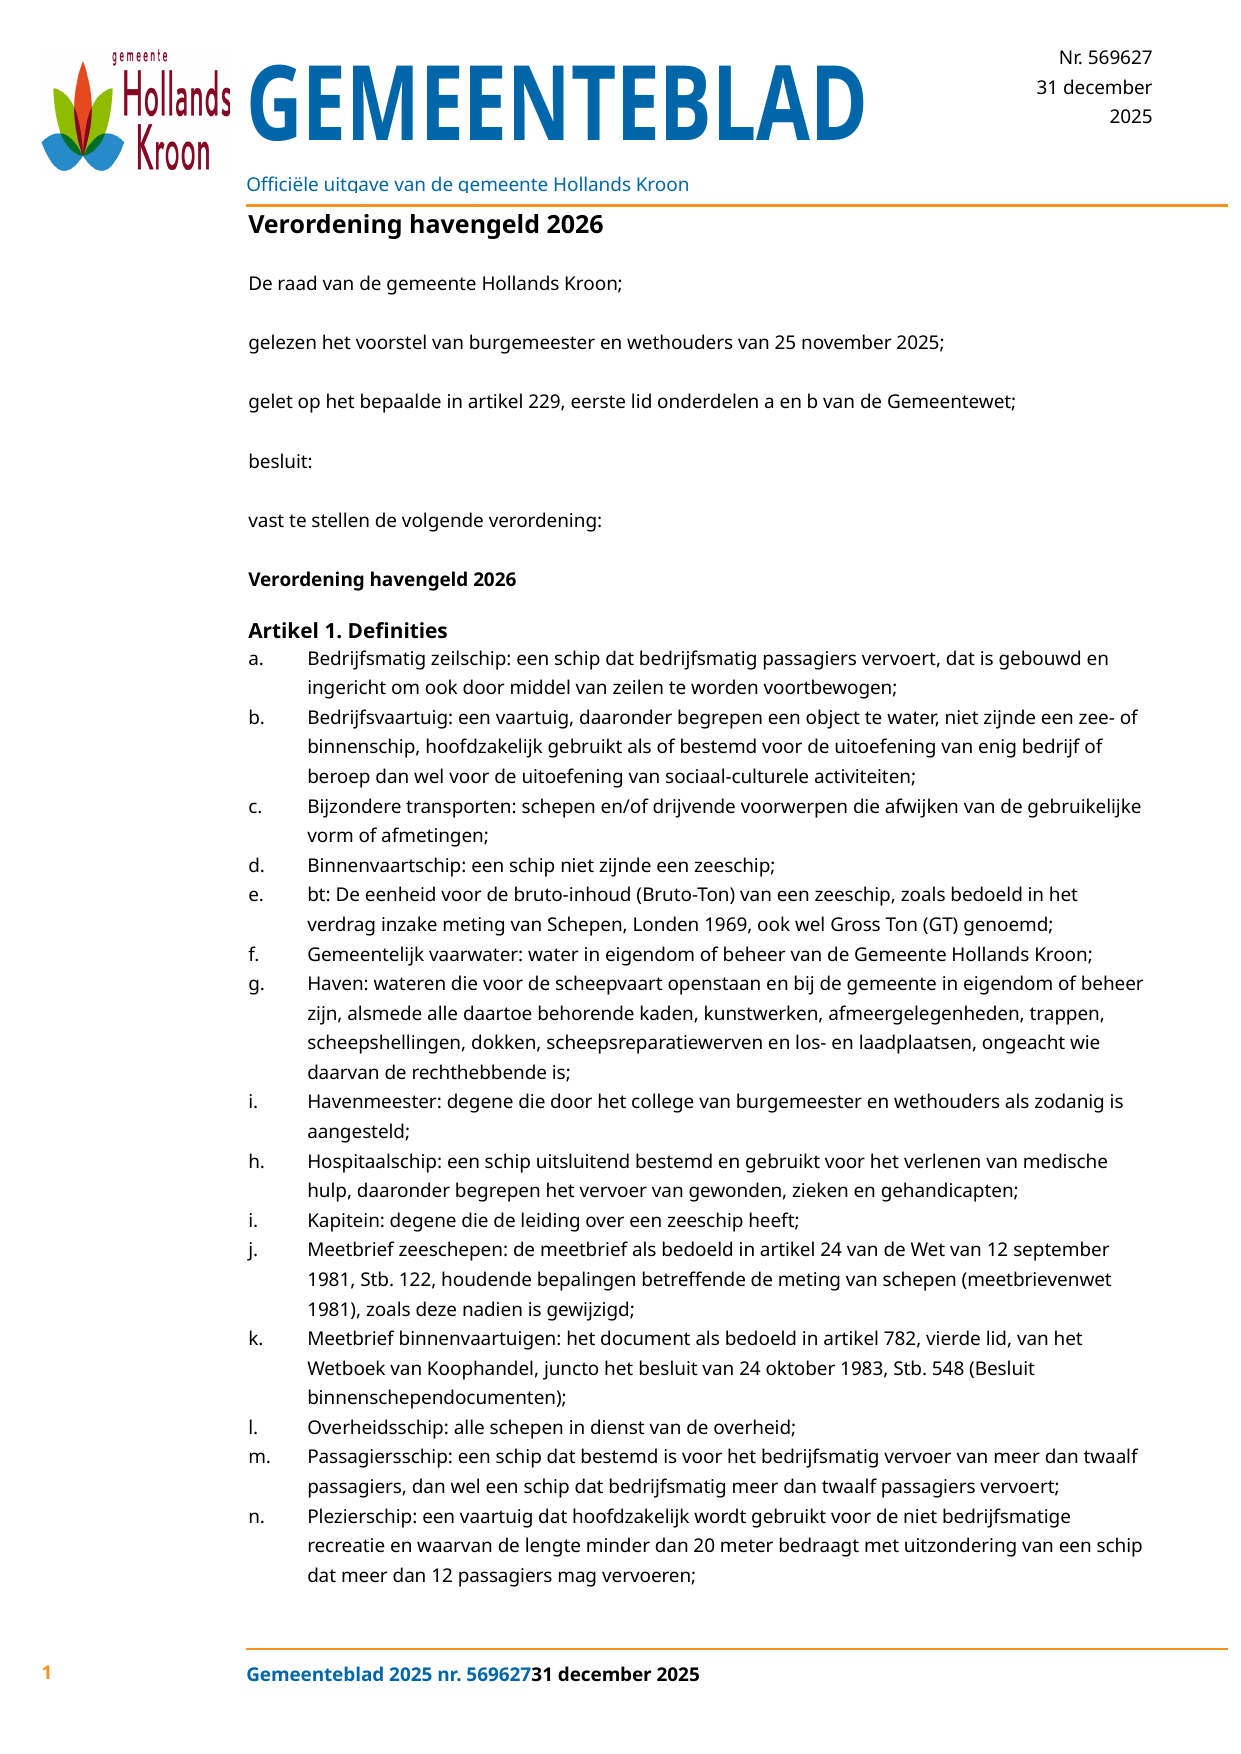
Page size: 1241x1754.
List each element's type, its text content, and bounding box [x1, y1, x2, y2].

list Meetbrief binnenvaartuigen: het document als bedoeld in artikel 782, vierde lid, van het Wetboek van Koophandel, juncto het besluit van 24 oktober 1983, Stb. 548 (Besluit binnenschependocumenten); [248, 1325, 1152, 1410]
list Overheidsschip: alle schepen in dienst van de overheid; [248, 1414, 1152, 1440]
list Binnenvaartschip: een schip niet zijnde een zeeschip; [248, 852, 1152, 878]
list Passagiersschip: een schip dat bestemd is voor het bedrijfsmatig vervoer van meer dan twaalf passagiers, dan wel een schip dat bedrijfsmatig meer dan twaalf passagiers vervoert; [248, 1444, 1152, 1499]
list Havenmeester: degene die door het college van burgemeester en wethouders als zodanig is aangesteld; [248, 1089, 1152, 1144]
list Bedrijfsmatig zeilschip: een schip dat bedrijfsmatig passagiers vervoert, dat is gebouwd en ingericht om ook door middel van zeilen te worden voortbewogen; [248, 645, 1152, 700]
list Haven: wateren die voor de scheepvaart openstaan en bij de gemeente in eigendom of beheer zijn, alsmede alle daartoe behorende kaden, kunstwerken, afmeergelegenheden, trappen, scheepshellingen, dokken, scheepsreparatiewerven en los- en laadplaatsen, ongeacht wie daarvan de rechthebbende is; [248, 970, 1152, 1085]
text gelezen het voorstel van burgemeester en wethouders van 25 november 2025; [248, 329, 1152, 355]
list Hospitaalschip: een schip uitsluitend bestemd en gebruikt voor het verlenen van medische hulp, daaronder begrepen het vervoer van gewonden, zieken en gehandicapten; [248, 1148, 1152, 1203]
picture [41, 47, 231, 172]
list bt: De eenheid voor de bruto-inhoud (Bruto-Ton) van een zeeschip, zoals bedoeld in het verdrag inzake meting van Schepen, Londen 1969, ook wel Gross Ton (GT) genoemd; [248, 882, 1152, 937]
text Verordening havengeld 2026 [248, 207, 1152, 241]
text gelet op het bepaalde in artikel 229, eerste lid onderdelen a en b van de Gemeentewet; [248, 389, 1152, 414]
list Plezierschip: een vaartuig dat hoofdzakelijk wordt gebruikt voor de niet bedrijfsmatige recreatie en waarvan de lengte minder dan 20 meter bedraagt met uitzondering van een schip dat meer dan 12 passagiers mag vervoeren; [248, 1503, 1152, 1588]
list Meetbrief zeeschepen: de meetbrief als bedoeld in artikel 24 van de Wet van 12 september 1981, Stb. 122, houdende bepalingen betreffende de meting van schepen (meetbrievenwet 1981), zoals deze nadien is gewijzigd; [248, 1237, 1152, 1322]
text De raad van de gemeente Hollands Kroon; [248, 270, 1152, 296]
list Kapitein: degene die de leiding over een zeeschip heeft; [248, 1207, 1152, 1233]
list Bedrijfsvaartuig: een vaartuig, daaronder begrepen een object te water, niet zijnde een zee- of binnenschip, hoofdzakelijk gebruikt als of bestemd voor de uitoefening van enig bedrijf of beroep dan wel voor de uitoefening van sociaal-culturele activiteiten; [248, 704, 1152, 789]
text Artikel 1. Definities [248, 617, 1152, 645]
text besluit: [248, 448, 1152, 473]
list Gemeentelijk vaarwater: water in eigendom of beheer van de Gemeente Hollands Kroon; [248, 941, 1152, 967]
list Bijzondere transporten: schepen en/of drijvende voorwerpen die afwijken van de gebruikelijke vorm of afmetingen; [248, 793, 1152, 848]
text vast te stellen de volgende verordening: [248, 507, 1152, 533]
text Verordening havengeld 2026 [248, 566, 1152, 592]
